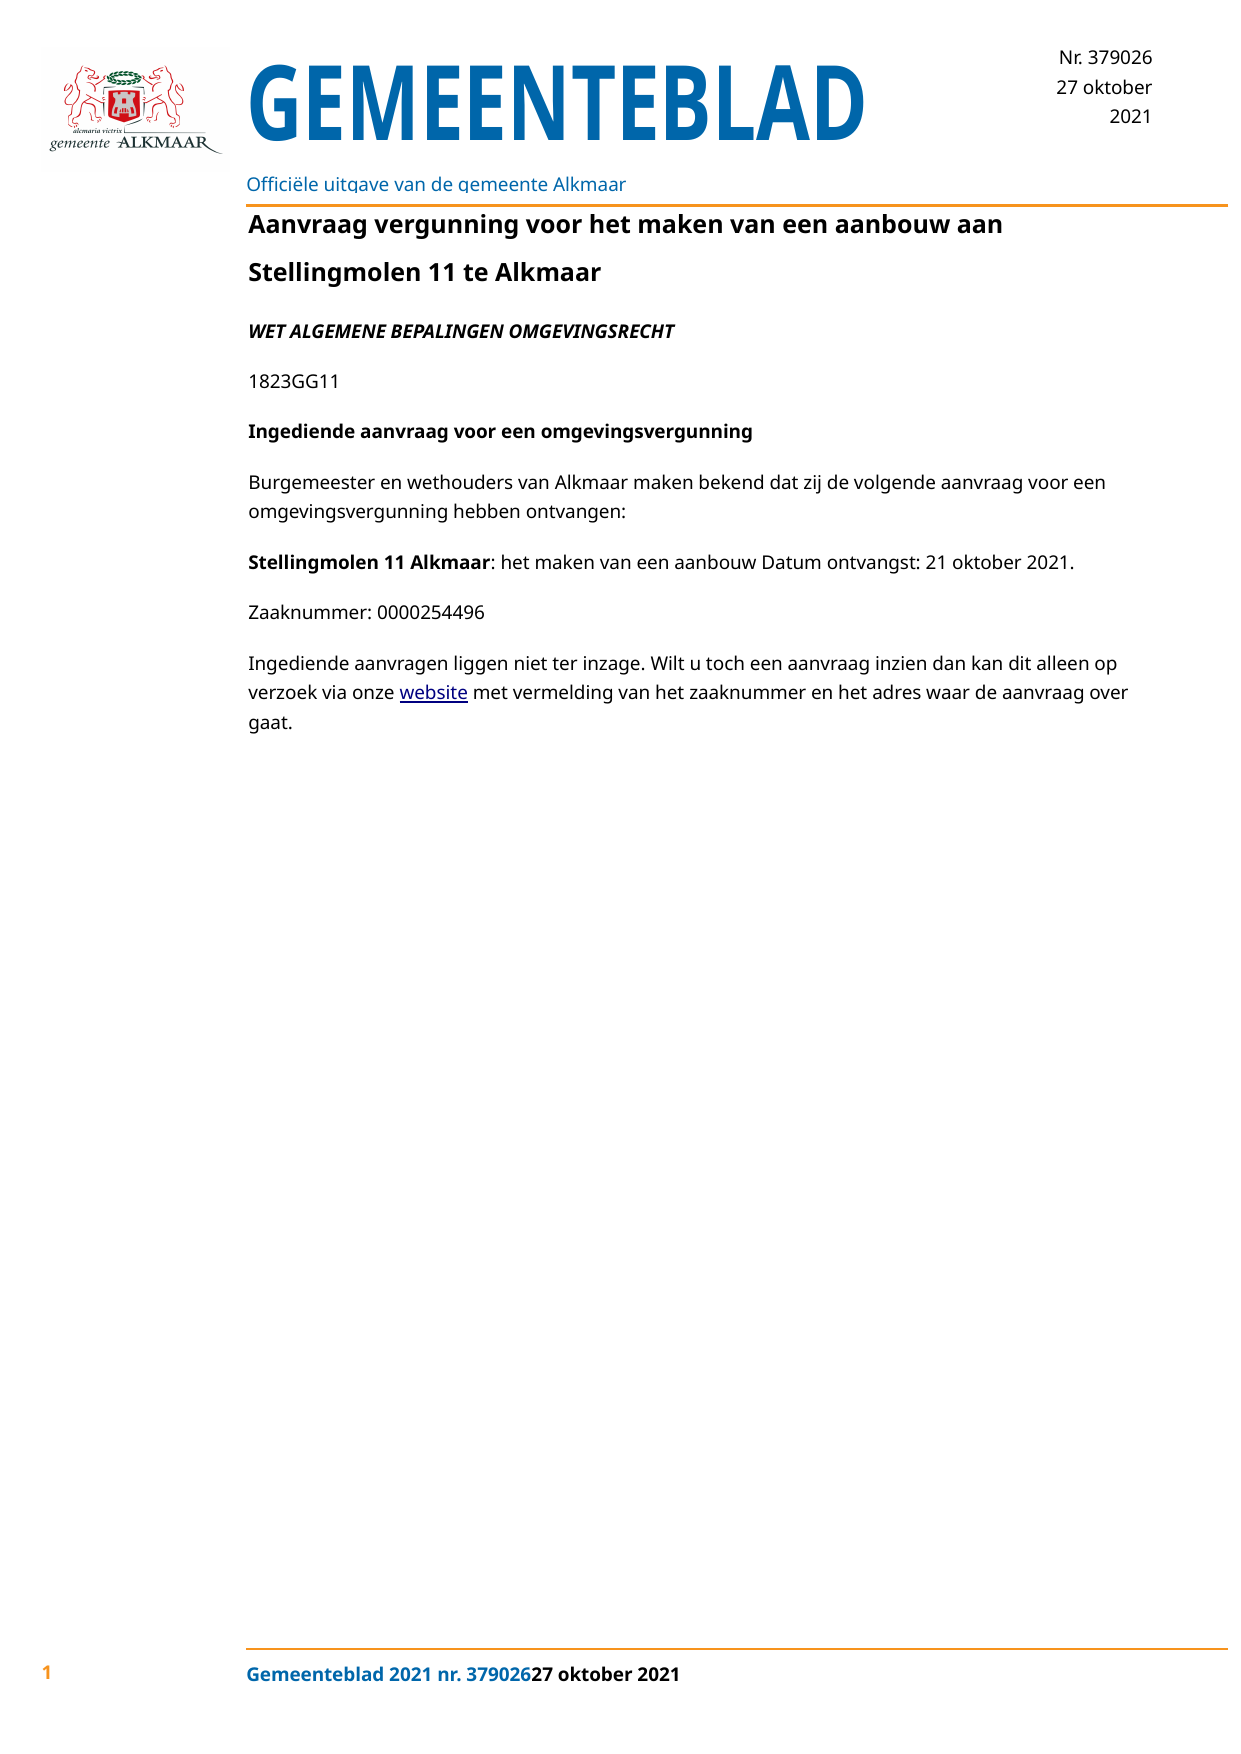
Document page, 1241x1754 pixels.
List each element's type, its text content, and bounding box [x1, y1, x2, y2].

picture [41, 47, 231, 172]
text WET ALGEMENE BEPALINGEN OMGEVINGSRECHT [248, 318, 1152, 344]
text Aanvraag vergunning voor het maken van een aanbouw aan Stellingmolen 11 te Alkmaar [248, 207, 1152, 288]
text 1823GG11 [248, 368, 1152, 394]
text Burgemeester en wethouders van Alkmaar maken bekend dat zij de volgende aanvraag voor een omgevingsvergunning hebben ontvangen: [248, 469, 1152, 524]
text Zaaknummer: 0000254496 [248, 599, 1152, 625]
text Ingediende aanvraag voor een omgevingsvergunning [248, 419, 1152, 444]
text Ingediende aanvragen liggen niet ter inzage. Wilt u toch een aanvraag inzien dan kan dit alleen op verzoek via onze website met vermelding van het zaaknummer en het adres waar de aanvraag over gaat. [248, 650, 1152, 735]
text Stellingmolen 11 Alkmaar: het maken van een aanbouw Datum ontvangst: 21 oktober 2021. [248, 549, 1152, 575]
